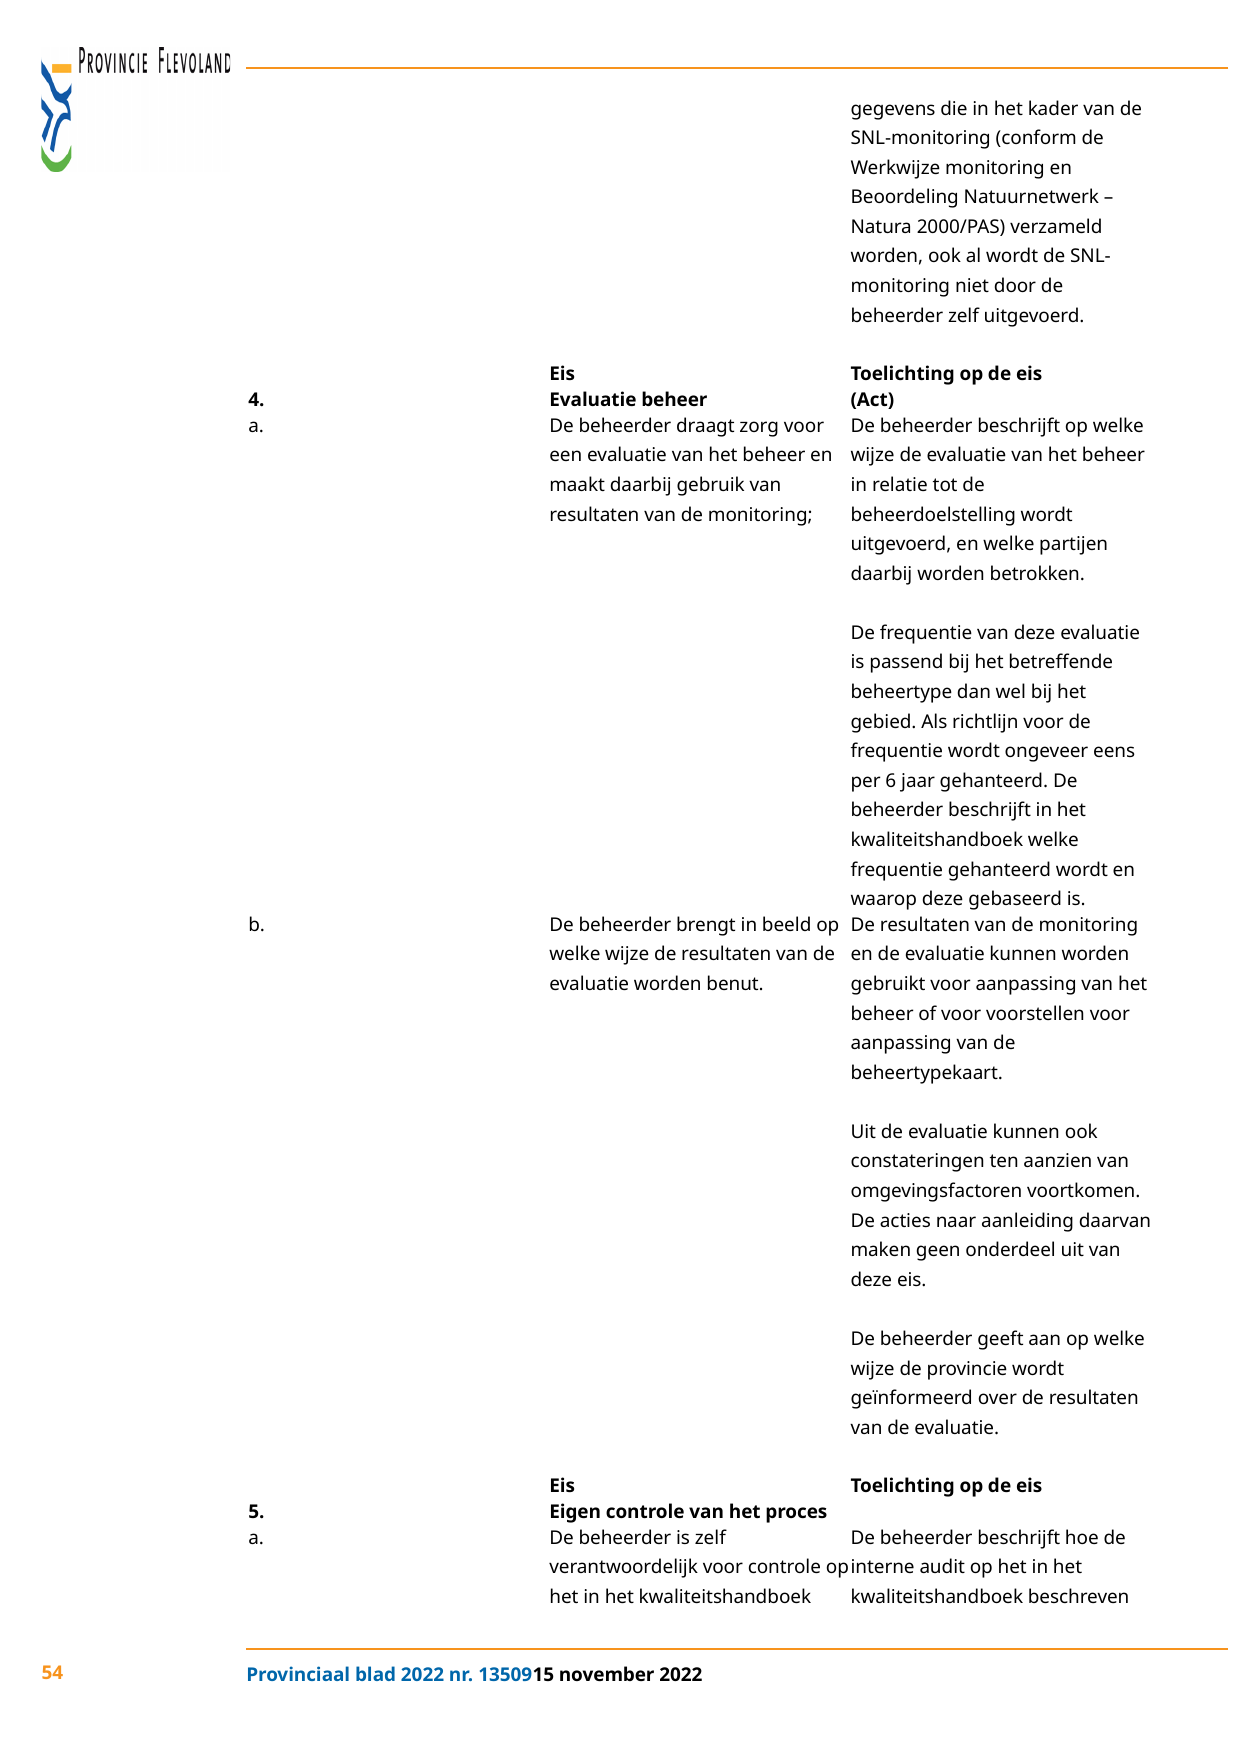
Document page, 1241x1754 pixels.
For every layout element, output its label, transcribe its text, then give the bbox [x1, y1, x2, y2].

table_cell De resultaten van de monitoring en de evaluatie kunnen worden gebruikt voor aanpassing van het beheer of voor voorstellen voor aanpassing van de beheertypekaart. Uit de evaluatie kunnen ook constateringen ten aanzien van omgevingsfactoren voortkomen. De acties naar aanleiding daarvan maken geen onderdeel uit van deze eis. De beheerder geeft aan op welke wijze de provincie wordt geïnformeerd over de resultaten van de evaluatie. [850, 911, 1152, 1440]
table_header Eis [549, 361, 850, 386]
table_header Toelichting op de eis [850, 361, 1152, 386]
table_cell Evaluatie beheer [549, 386, 850, 412]
table_cell 5. [248, 1498, 549, 1524]
table_header [248, 1473, 549, 1498]
table_header [248, 361, 549, 386]
table_header Eis [549, 1473, 850, 1498]
table_cell gegevens die in het kader van de SNL-monitoring (conform de Werkwijze monitoring en Beoordeling Natuurnetwerk – Natura 2000/PAS) verzameld worden, ook al wordt de SNL-monitoring niet door de beheerder zelf uitgevoerd. [850, 95, 1152, 328]
table_cell a. [248, 1524, 549, 1609]
table_cell 4. [248, 386, 549, 412]
table_cell [248, 95, 549, 328]
table_cell De beheerder is zelf verantwoordelijk voor controle op het in het kwaliteitshandboek [549, 1524, 850, 1609]
table_cell De beheerder beschrijft hoe de interne audit op het in het kwaliteitshandboek beschreven [850, 1524, 1152, 1609]
table_cell [850, 1498, 1152, 1524]
table_cell Eigen controle van het proces [549, 1498, 850, 1524]
table_cell De beheerder beschrijft op welke wijze de evaluatie van het beheer in relatie tot de beheerdoelstelling wordt uitgevoerd, en welke partijen daarbij worden betrokken. De frequentie van deze evaluatie is passend bij het betreffende beheertype dan wel bij het gebied. Als richtlijn voor de frequentie wordt ongeveer eens per 6 jaar gehanteerd. De beheerder beschrijft in het kwaliteitshandboek welke frequentie gehanteerd wordt en waarop deze gebaseerd is. [850, 412, 1152, 911]
table_cell (Act) [850, 386, 1152, 412]
table_cell a. [248, 412, 549, 911]
table_cell De beheerder brengt in beeld op welke wijze de resultaten van de evaluatie worden benut. [549, 911, 850, 1440]
picture [41, 47, 231, 172]
table_header Toelichting op de eis [850, 1473, 1152, 1498]
table_cell [549, 95, 850, 328]
table_cell b. [248, 911, 549, 1440]
table_cell De beheerder draagt zorg voor een evaluatie van het beheer en maakt daarbij gebruik van resultaten van de monitoring; [549, 412, 850, 911]
